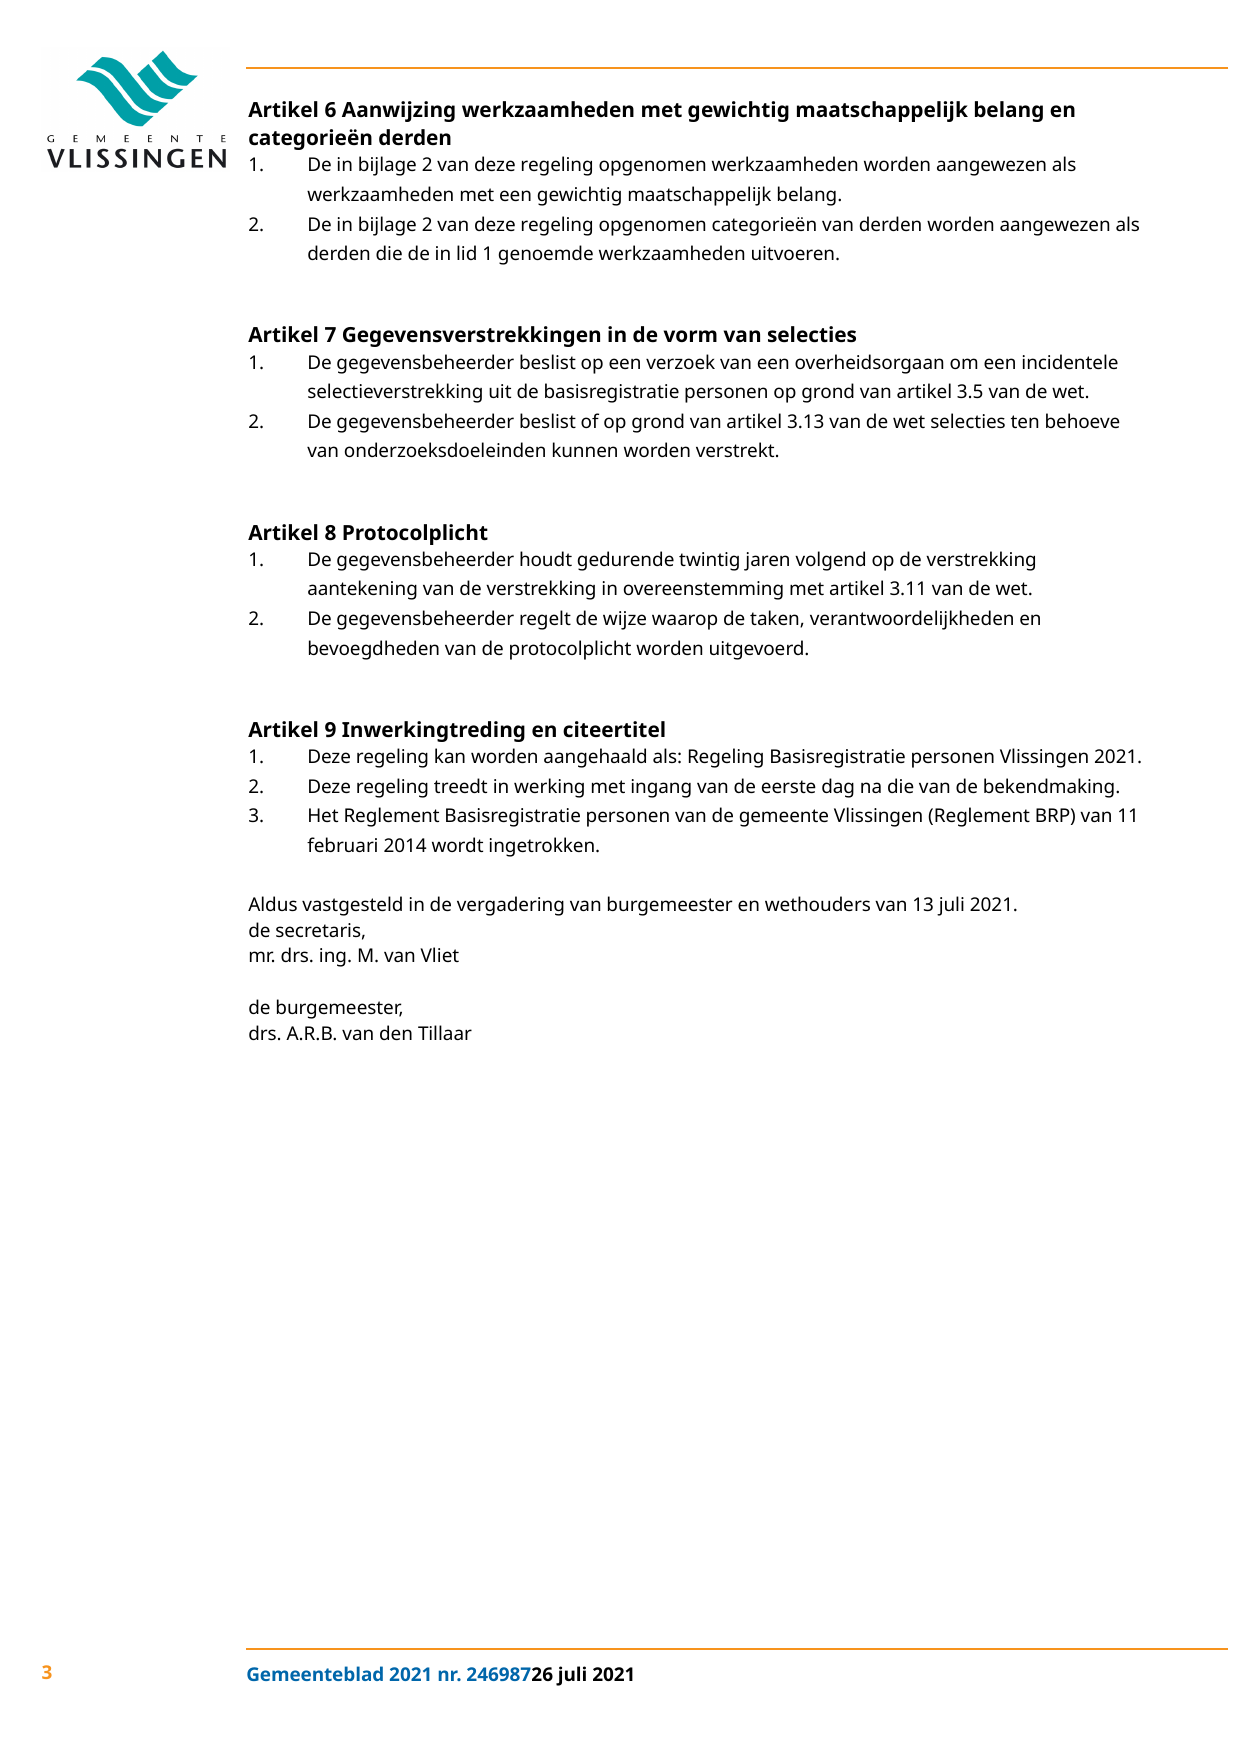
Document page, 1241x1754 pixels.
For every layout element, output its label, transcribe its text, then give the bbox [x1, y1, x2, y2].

list De gegevensbeheerder beslist of op grond van artikel 3.13 van de wet selecties ten behoeve van onderzoeksdoeleinden kunnen worden verstrekt. [248, 408, 1152, 463]
text Artikel 6 Aanwijzing werkzaamheden met gewichtig maatschappelijk belang en categorieën derden [248, 95, 1152, 152]
picture [41, 47, 231, 172]
text Aldus vastgesteld in de vergadering van burgemeester en wethouders van 13 juli 2021. [248, 891, 1152, 917]
list De in bijlage 2 van deze regeling opgenomen categorieën van derden worden aangewezen als derden die de in lid 1 genoemde werkzaamheden uitvoeren. [248, 211, 1152, 266]
list Deze regeling kan worden aangehaald als: Regeling Basisregistratie personen Vlissingen 2021. [248, 743, 1152, 769]
list Deze regeling treedt in werking met ingang van de eerste dag na die van de bekendmaking. [248, 773, 1152, 798]
list De gegevensbeheerder beslist op een verzoek van een overheidsorgaan om een incidentele selectieverstrekking uit de basisregistratie personen op grond van artikel 3.5 van de wet. [248, 349, 1152, 404]
text de secretaris, [248, 917, 1152, 943]
text Artikel 9 Inwerkingtreding en citeertitel [248, 715, 1152, 743]
text Artikel 8 Protocolplicht [248, 518, 1152, 546]
text mr. drs. ing. M. van Vliet [248, 943, 1152, 968]
list De gegevensbeheerder houdt gedurende twintig jaren volgend op de verstrekking aantekening van de verstrekking in overeenstemming met artikel 3.11 van de wet. [248, 546, 1152, 601]
list De gegevensbeheerder regelt de wijze waarop de taken, verantwoordelijkheden en bevoegdheden van de protocolplicht worden uitgevoerd. [248, 605, 1152, 661]
text Artikel 7 Gegevensverstrekkingen in de vorm van selecties [248, 320, 1152, 349]
text de burgemeester, [248, 994, 1152, 1020]
text drs. A.R.B. van den Tillaar [248, 1020, 1152, 1046]
list De in bijlage 2 van deze regeling opgenomen werkzaamheden worden aangewezen als werkzaamheden met een gewichtig maatschappelijk belang. [248, 152, 1152, 207]
list Het Reglement Basisregistratie personen van de gemeente Vlissingen (Reglement BRP) van 11 februari 2014 wordt ingetrokken. [248, 802, 1152, 858]
